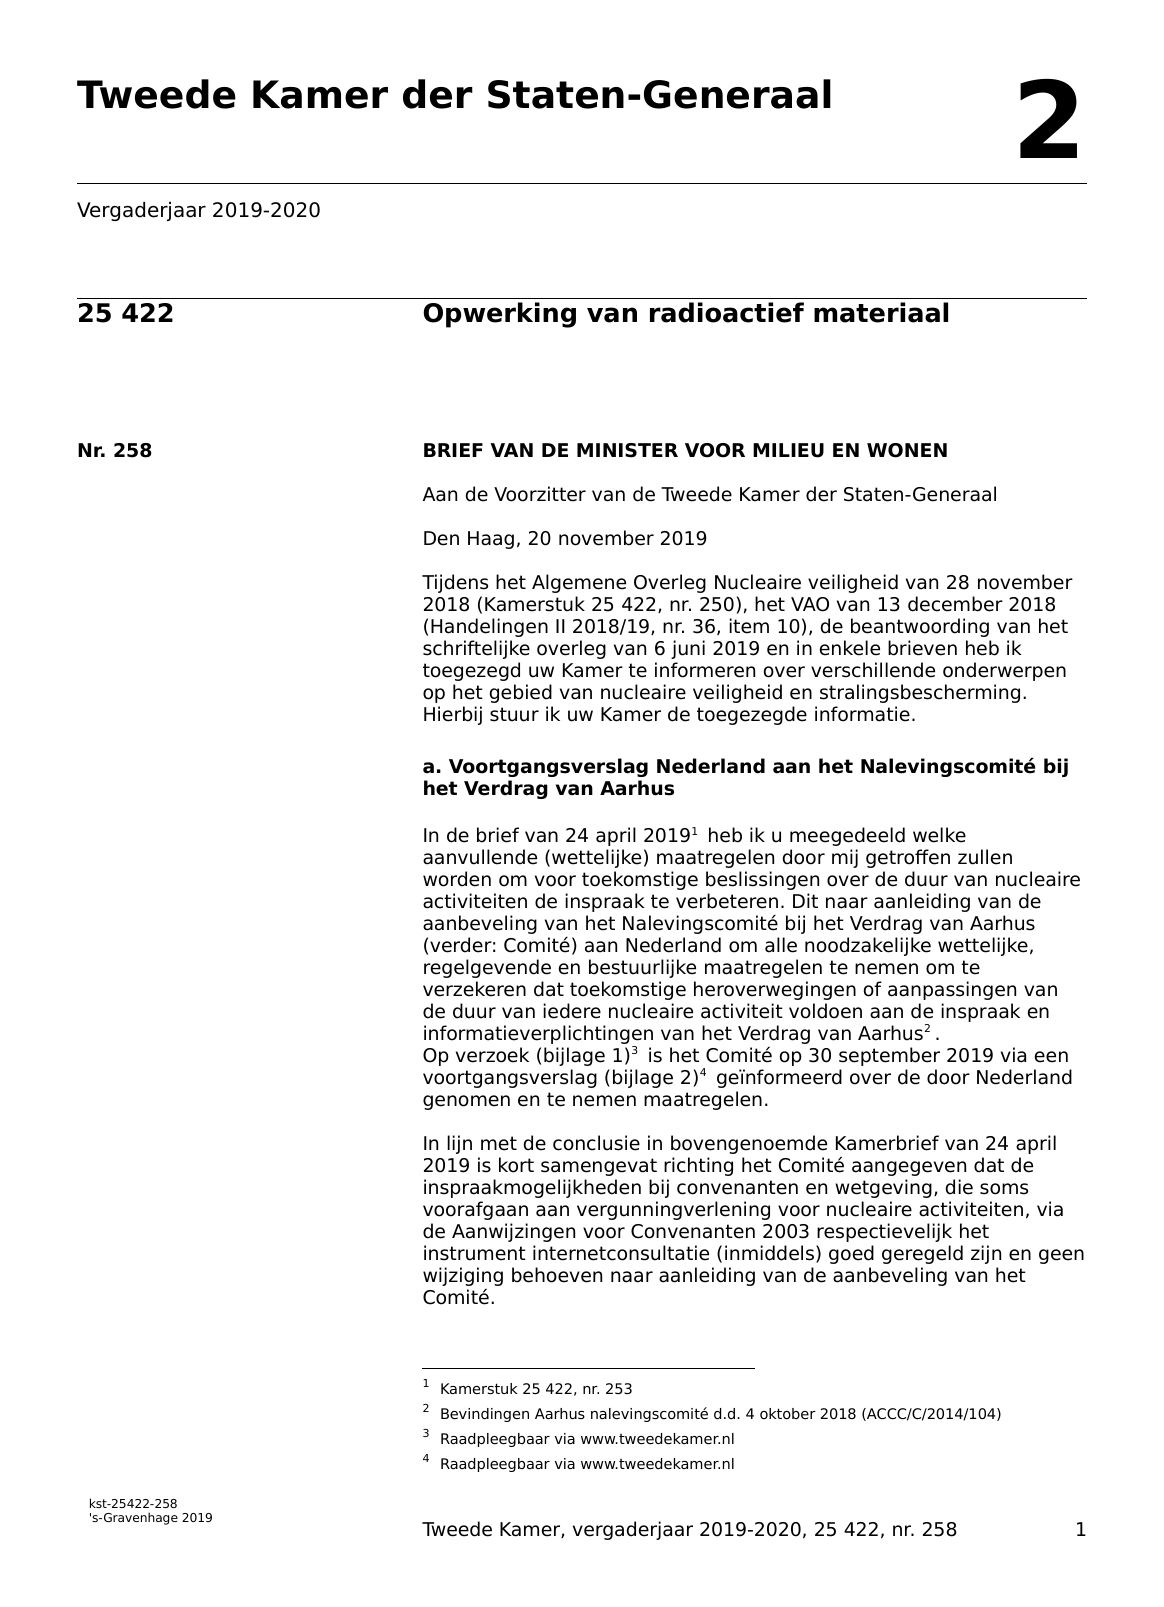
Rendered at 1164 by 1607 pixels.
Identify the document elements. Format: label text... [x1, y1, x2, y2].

table_header 2 [886, 59, 1087, 183]
text 's-Gravenhage 2019 [88, 1511, 323, 1525]
table_header Tweede Kamer der Staten-Generaal [77, 59, 886, 183]
text Raadpleegbaar via www.tweedekamer.nl [422, 1427, 1087, 1449]
table_cell Vergaderjaar 2019-2020 [77, 184, 1087, 298]
text Bevindingen Aarhus nalevingscomité d.d. 4 oktober 2018 (ACCC/C/2014/104) [422, 1402, 1087, 1424]
text Raadpleegbaar via www.tweedekamer.nl [422, 1452, 1087, 1474]
text kst-25422-258 [88, 1497, 323, 1511]
text In de brief van 24 april 2019 heb ik u meegedeeld welke aanvullende (wettelijke) maatregelen door mij getroffen zullen worden om voor toekomstige beslissingen over de duur van nucleaire activiteiten de inspraak te verbeteren. Dit naar aanleiding van de aanbeveling van het Nalevingscomité bij het Verdrag van Aarhus (verder: Comité) aan Nederland om alle noodzakelijke wettelijke, regelgevende en bestuurlijke maatregelen te nemen om te verzekeren dat toekomstige heroverwegingen of aanpassingen van de duur van iedere nucleaire activiteit voldoen aan de inspraak en informatieverplichtingen van het Verdrag van Aarhus. [422, 825, 1087, 1045]
subtitle 25 422 Opwerking van radioactief materiaal [77, 299, 1087, 329]
text Tijdens het Algemene Overleg Nucleaire veiligheid van 28 november 2018 (Kamerstuk 25 422, nr. 250), het VAO van 13 december 2018 (Handelingen II 2018/19, nr. 36, item 10), de beantwoording van het schriftelijke overleg van 6 juni 2019 en in enkele brieven heb ik toegezegd uw Kamer te informeren over verschillende onderwerpen op het gebied van nucleaire veiligheid en stralingsbescherming. Hierbij stuur ik uw Kamer de toegezegde informatie. [422, 572, 1087, 726]
text Aan de Voorzitter van de Tweede Kamer der Staten-Generaal [422, 484, 1087, 506]
subtitle a. Voortgangsverslag Nederland aan het Nalevingscomité bij het Verdrag van Aarhus [422, 756, 1087, 800]
text Den Haag, 20 november 2019 [422, 528, 1087, 550]
subtitle Nr. 258 BRIEF VAN DE MINISTER VOOR MILIEU EN WONEN [77, 440, 1087, 462]
text Op verzoek (bijlage 1) is het Comité op 30 september 2019 via een voortgangsverslag (bijlage 2) geïnformeerd over de door Nederland genomen en te nemen maatregelen. [422, 1045, 1087, 1111]
text Kamerstuk 25 422, nr. 253 [422, 1377, 1087, 1399]
text In lijn met de conclusie in bovengenoemde Kamerbrief van 24 april 2019 is kort samengevat richting het Comité aangegeven dat de inspraakmogelijkheden bij convenanten en wetgeving, die soms voorafgaan aan vergunningverlening voor nucleaire activiteiten, via de Aanwijzingen voor Convenanten 2003 respectievelijk het instrument internetconsultatie (inmiddels) goed geregeld zijn en geen wijziging behoeven naar aanleiding van de aanbeveling van het Comité. [422, 1133, 1087, 1309]
